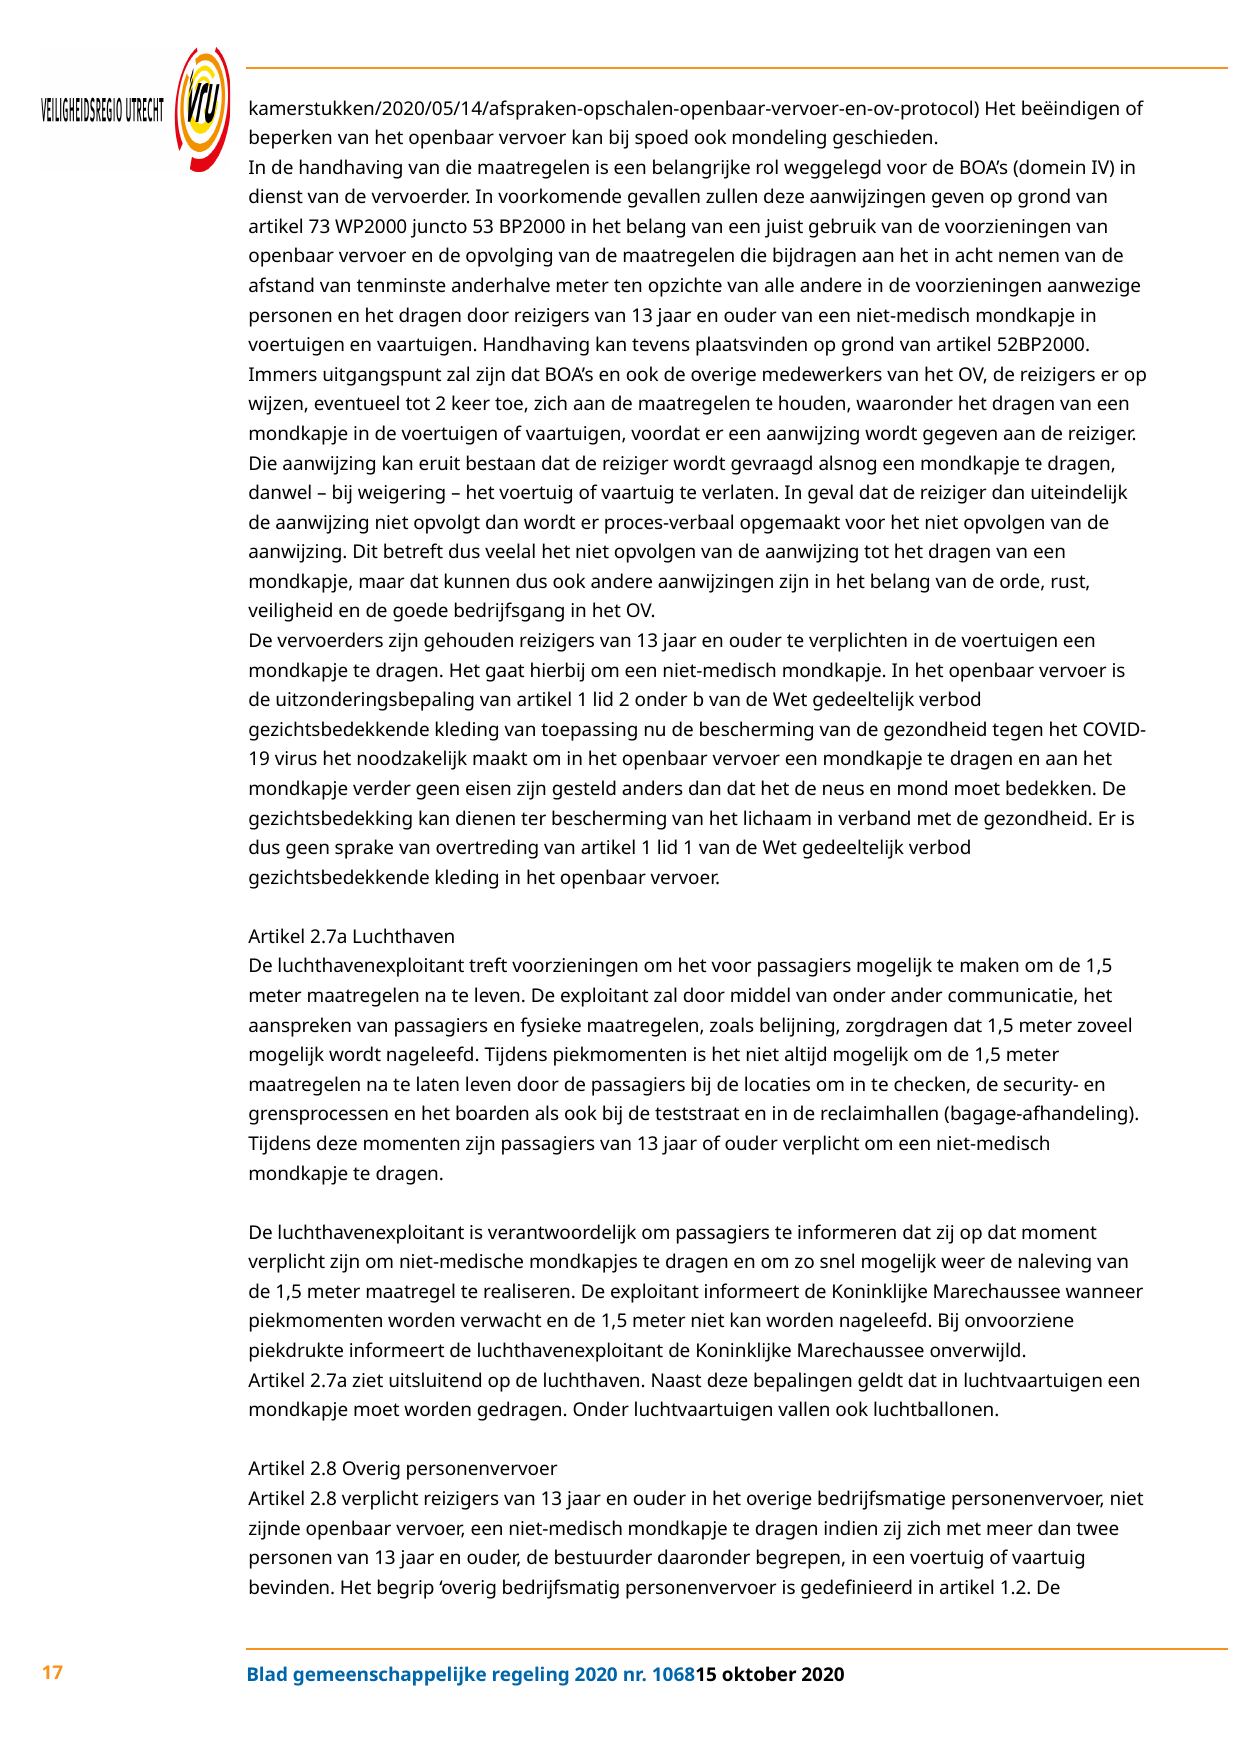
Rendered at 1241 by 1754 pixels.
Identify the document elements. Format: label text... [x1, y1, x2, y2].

text Artikel 2.8 verplicht reizigers van 13 jaar en ouder in het overige bedrijfsmatige personenvervoer, niet zijnde openbaar vervoer, een niet-medisch mondkapje te dragen indien zij zich met meer dan twee personen van 13 jaar en ouder, de bestuurder daaronder begrepen, in een voertuig of vaartuig bevinden. Het begrip ‘overig bedrijfsmatig personenvervoer is gedefinieerd in artikel 1.2. De [248, 1485, 1152, 1600]
text Artikel 2.7a Luchthaven [248, 923, 1152, 949]
text Immers uitgangspunt zal zijn dat BOA’s en ook de overige medewerkers van het OV, de reizigers er op wijzen, eventueel tot 2 keer toe, zich aan de maatregelen te houden, waaronder het dragen van een mondkapje in de voertuigen of vaartuigen, voordat er een aanwijzing wordt gegeven aan de reiziger. Die aanwijzing kan eruit bestaan dat de reiziger wordt gevraagd alsnog een mondkapje te dragen, danwel – bij weigering – het voertuig of vaartuig te verlaten. In geval dat de reiziger dan uiteindelijk de aanwijzing niet opvolgt dan wordt er proces-verbaal opgemaakt voor het niet opvolgen van de aanwijzing. Dit betreft dus veelal het niet opvolgen van de aanwijzing tot het dragen van een mondkapje, maar dat kunnen dus ook andere aanwijzingen zijn in het belang van de orde, rust, veiligheid en de goede bedrijfsgang in het OV. [248, 361, 1152, 623]
text Artikel 2.8 Overig personenvervoer [248, 1456, 1152, 1481]
text De vervoerders zijn gehouden reizigers van 13 jaar en ouder te verplichten in de voertuigen een mondkapje te dragen. Het gaat hierbij om een niet-medisch mondkapje. In het openbaar vervoer is de uitzonderingsbepaling van artikel 1 lid 2 onder b van de Wet gedeeltelijk verbod gezichtsbedekkende kleding van toepassing nu de bescherming van de gezondheid tegen het COVID-19 virus het noodzakelijk maakt om in het openbaar vervoer een mondkapje te dragen en aan het mondkapje verder geen eisen zijn gesteld anders dan dat het de neus en mond moet bedekken. De gezichtsbedekking kan dienen ter bescherming van het lichaam in verband met de gezondheid. Er is dus geen sprake van overtreding van artikel 1 lid 1 van de Wet gedeeltelijk verbod gezichtsbedekkende kleding in het openbaar vervoer. [248, 627, 1152, 890]
text In de handhaving van die maatregelen is een belangrijke rol weggelegd voor de BOA’s (domein IV) in dienst van de vervoerder. In voorkomende gevallen zullen deze aanwijzingen geven op grond van artikel 73 WP2000 juncto 53 BP2000 in het belang van een juist gebruik van de voorzieningen van openbaar vervoer en de opvolging van de maatregelen die bijdragen aan het in acht nemen van de afstand van tenminste anderhalve meter ten opzichte van alle andere in de voorzieningen aanwezige personen en het dragen door reizigers van 13 jaar en ouder van een niet-medisch mondkapje in voertuigen en vaartuigen. Handhaving kan tevens plaatsvinden op grond van artikel 52BP2000. [248, 154, 1152, 357]
text De luchthavenexploitant is verantwoordelijk om passagiers te informeren dat zij op dat moment verplicht zijn om niet-medische mondkapjes te dragen en om zo snel mogelijk weer de naleving van de 1,5 meter maatregel te realiseren. De exploitant informeert de Koninklijke Marechaussee wanneer piekmomenten worden verwacht en de 1,5 meter niet kan worden nageleefd. Bij onvoorziene piekdrukte informeert de luchthavenexploitant de Koninklijke Marechaussee onverwijld. [248, 1219, 1152, 1363]
text kamerstukken/2020/05/14/afspraken-opschalen-openbaar-vervoer-en-ov-protocol) Het beëindigen of beperken van het openbaar vervoer kan bij spoed ook mondeling geschieden. [248, 95, 1152, 150]
text Artikel 2.7a ziet uitsluitend op de luchthaven. Naast deze bepalingen geldt dat in luchtvaartuigen een mondkapje moet worden gedragen. Onder luchtvaartuigen vallen ook luchtballonen. [248, 1367, 1152, 1422]
picture [41, 47, 231, 172]
text De luchthavenexploitant treft voorzieningen om het voor passagiers mogelijk te maken om de 1,5 meter maatregelen na te leven. De exploitant zal door middel van onder ander communicatie, het aanspreken van passagiers en fysieke maatregelen, zoals belijning, zorgdragen dat 1,5 meter zoveel mogelijk wordt nageleefd. Tijdens piekmomenten is het niet altijd mogelijk om de 1,5 meter maatregelen na te laten leven door de passagiers bij de locaties om in te checken, de security- en grensprocessen en het boarden als ook bij de teststraat en in de reclaimhallen (bagage-afhandeling). Tijdens deze momenten zijn passagiers van 13 jaar of ouder verplicht om een niet-medisch mondkapje te dragen. [248, 953, 1152, 1186]
